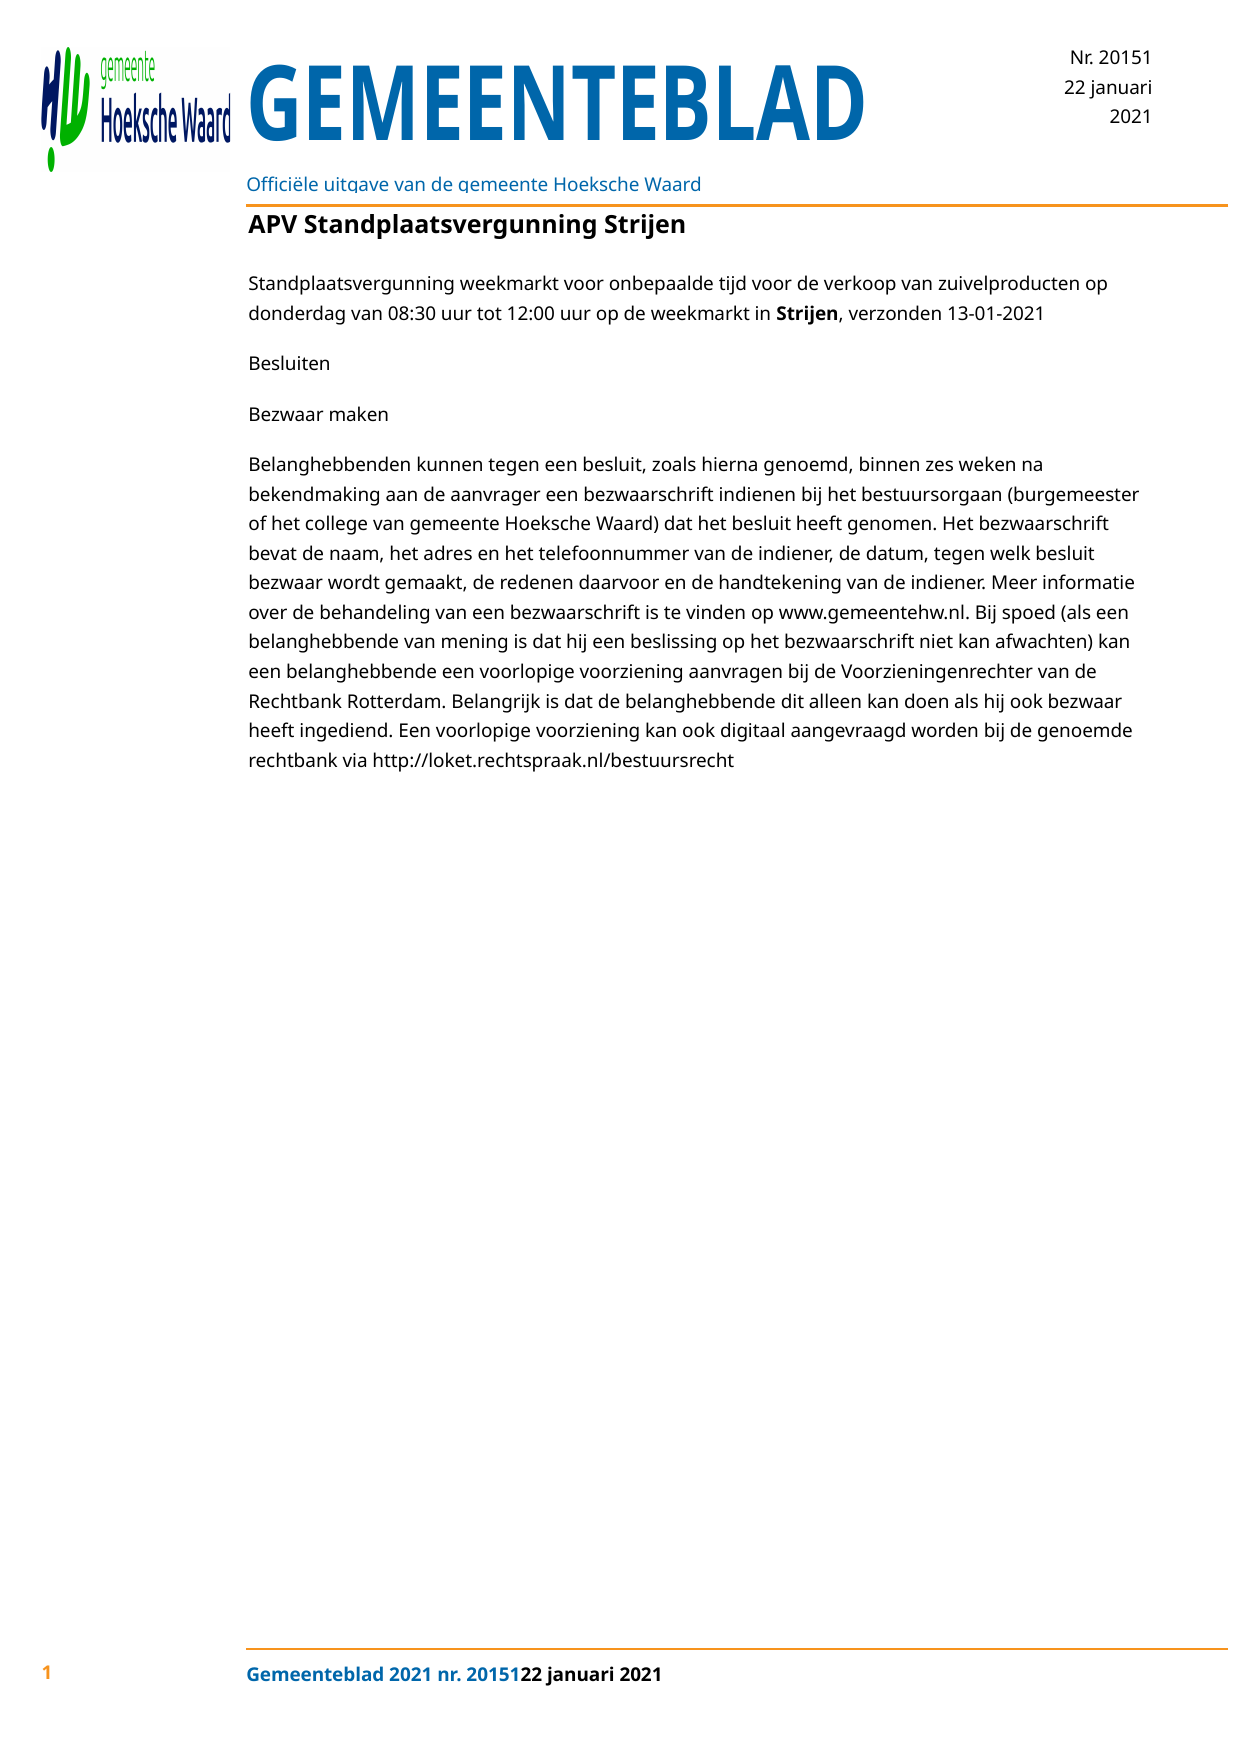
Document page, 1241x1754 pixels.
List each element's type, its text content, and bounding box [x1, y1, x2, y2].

text Standplaatsvergunning weekmarkt voor onbepaalde tijd voor de verkoop van zuivelproducten op donderdag van 08:30 uur tot 12:00 uur op de weekmarkt in Strijen, verzonden 13-01-2021 [248, 270, 1152, 326]
text Belanghebbenden kunnen tegen een besluit, zoals hierna genoemd, binnen zes weken na bekendmaking aan de aanvrager een bezwaarschrift indienen bij het bestuursorgaan (burgemeester of het college van gemeente Hoeksche Waard) dat het besluit heeft genomen. Het bezwaarschrift bevat de naam, het adres en het telefoonnummer van de indiener, de datum, tegen welk besluit bezwaar wordt gemaakt, de redenen daarvoor en de handtekening van de indiener. Meer informatie over de behandeling van een bezwaarschrift is te vinden op www.gemeentehw.nl. Bij spoed (als een belanghebbende van mening is dat hij een beslissing op het bezwaarschrift niet kan afwachten) kan een belanghebbende een voorlopige voorziening aanvragen bij de Voorzieningenrechter van de Rechtbank Rotterdam. Belangrijk is dat de belanghebbende dit alleen kan doen als hij ook bezwaar heeft ingediend. Een voorlopige voorziening kan ook digitaal aangevraagd worden bij de genoemde rechtbank via http://loket.rechtspraak.nl/bestuursrecht [248, 451, 1152, 773]
text Besluiten [248, 350, 1152, 376]
picture [41, 47, 231, 172]
text Bezwaar maken [248, 401, 1152, 426]
text APV Standplaatsvergunning Strijen [248, 207, 1152, 241]
